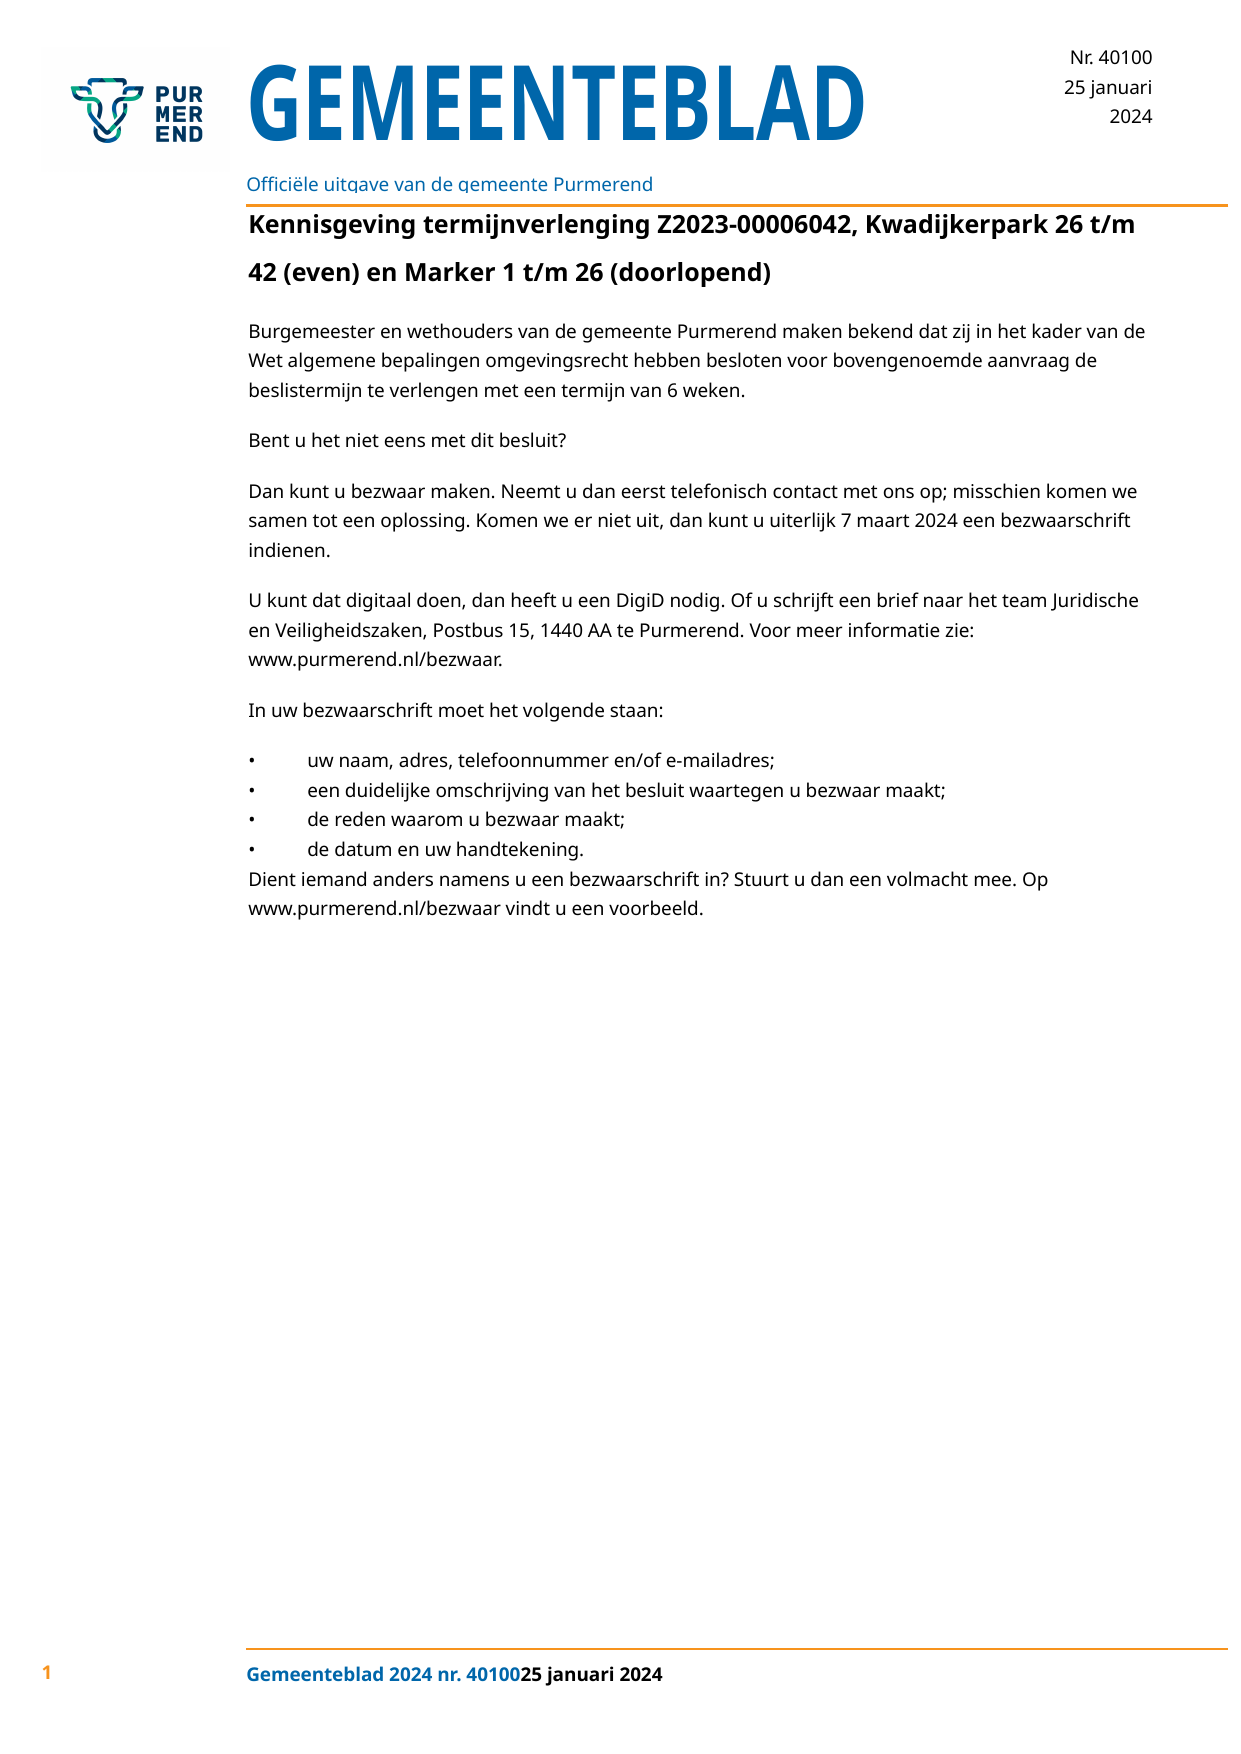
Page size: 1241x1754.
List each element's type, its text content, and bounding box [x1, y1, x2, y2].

list een duidelijke omschrijving van het besluit waartegen u bezwaar maakt; [248, 777, 1152, 803]
text Bent u het niet eens met dit besluit? [248, 427, 1152, 453]
list uw naam, adres, telefoonnummer en/of e-mailadres; [248, 747, 1152, 773]
picture [41, 47, 231, 172]
text Kennisgeving termijnverlenging Z2023-00006042, Kwadijkerpark 26 t/m 42 (even) en Marker 1 t/m 26 (doorlopend) [248, 207, 1152, 288]
text Dan kunt u bezwaar maken. Neemt u dan eerst telefonisch contact met ons op; misschien komen we samen tot een oplossing. Komen we er niet uit, dan kunt u uiterlijk 7 maart 2024 een bezwaarschrift indienen. [248, 478, 1152, 563]
list de reden waarom u bezwaar maakt; [248, 807, 1152, 832]
text Dient iemand anders namens u een bezwaarschrift in? Stuurt u dan een volmacht mee. Op www.purmerend.nl/bezwaar vindt u een voorbeeld. [248, 866, 1152, 921]
text In uw bezwaarschrift moet het volgende staan: [248, 697, 1152, 723]
text Burgemeester en wethouders van de gemeente Purmerend maken bekend dat zij in het kader van de Wet algemene bepalingen omgevingsrecht hebben besloten voor bovengenoemde aanvraag de beslistermijn te verlengen met een termijn van 6 weken. [248, 318, 1152, 403]
list de datum en uw handtekening. [248, 836, 1152, 862]
text U kunt dat digitaal doen, dan heeft u een DigiD nodig. Of u schrijft een brief naar het team Juridische en Veiligheidszaken, Postbus 15, 1440 AA te Purmerend. Voor meer informatie zie: www.purmerend.nl/bezwaar. [248, 587, 1152, 672]
